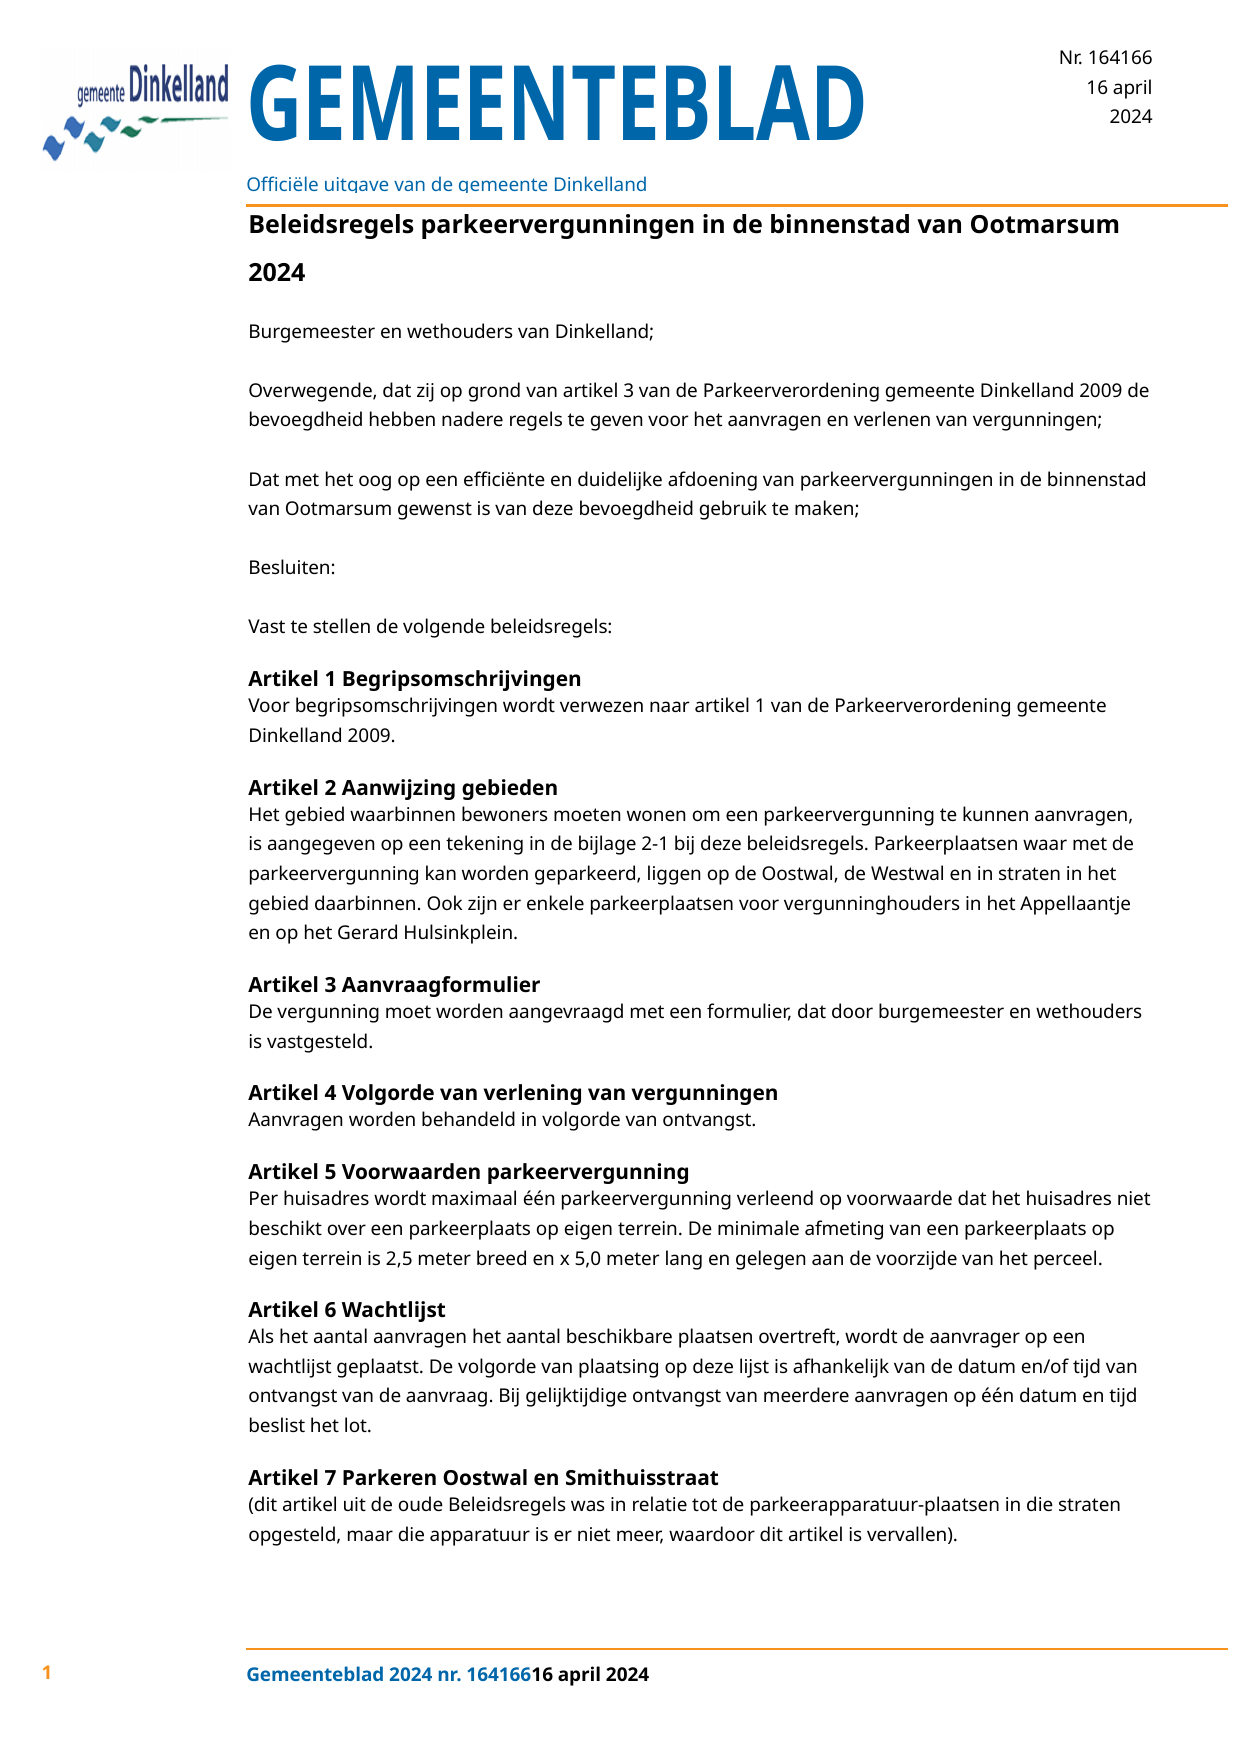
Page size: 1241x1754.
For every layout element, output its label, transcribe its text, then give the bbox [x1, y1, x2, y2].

text Artikel 5 Voorwaarden parkeervergunning [248, 1157, 1152, 1186]
text De vergunning moet worden aangevraagd met een formulier, dat door burgemeester en wethouders is vastgesteld. [248, 998, 1152, 1053]
text Besluiten: [248, 554, 1152, 580]
text Vast te stellen de volgende beleidsregels: [248, 614, 1152, 639]
text (dit artikel uit de oude Beleidsregels was in relatie tot de parkeerapparatuur-plaatsen in die straten opgesteld, maar die apparatuur is er niet meer, waardoor dit artikel is vervallen). [248, 1491, 1152, 1546]
text Artikel 6 Wachtlijst [248, 1295, 1152, 1323]
text Artikel 3 Aanvraagformulier [248, 970, 1152, 998]
text Artikel 1 Begripsomschrijvingen [248, 664, 1152, 693]
picture [41, 47, 231, 172]
text Artikel 4 Volgorde van verlening van vergunningen [248, 1078, 1152, 1107]
text Dat met het oog op een efficiënte en duidelijke afdoening van parkeervergunningen in de binnenstad van Ootmarsum gewenst is van deze bevoegdheid gebruik te maken; [248, 466, 1152, 521]
text Het gebied waarbinnen bewoners moeten wonen om een parkeervergunning te kunnen aanvragen, is aangegeven op een tekening in de bijlage 2-1 bij deze beleidsregels. Parkeerplaatsen waar met de parkeervergunning kan worden geparkeerd, liggen op de Oostwal, de Westwal en in straten in het gebied daarbinnen. Ook zijn er enkele parkeerplaatsen voor vergunninghouders in het Appellaantje en op het Gerard Hulsinkplein. [248, 801, 1152, 945]
text Aanvragen worden behandeld in volgorde van ontvangst. [248, 1107, 1152, 1132]
text Overwegende, dat zij op grond van artikel 3 van de Parkeerverordening gemeente Dinkelland 2009 de bevoegdheid hebben nadere regels te geven voor het aanvragen en verlenen van vergunningen; [248, 377, 1152, 432]
text Beleidsregels parkeervergunningen in de binnenstad van Ootmarsum 2024 [248, 207, 1152, 288]
text Per huisadres wordt maximaal één parkeervergunning verleend op voorwaarde dat het huisadres niet beschikt over een parkeerplaats op eigen terrein. De minimale afmeting van een parkeerplaats op eigen terrein is 2,5 meter breed en x 5,0 meter lang en gelegen aan de voorzijde van het perceel. [248, 1186, 1152, 1270]
text Burgemeester en wethouders van Dinkelland; [248, 318, 1152, 344]
text Voor begripsomschrijvingen wordt verwezen naar artikel 1 van de Parkeerverordening gemeente Dinkelland 2009. [248, 693, 1152, 748]
text Als het aantal aanvragen het aantal beschikbare plaatsen overtreft, wordt de aanvrager op een wachtlijst geplaatst. De volgorde van plaatsing op deze lijst is afhankelijk van de datum en/of tijd van ontvangst van de aanvraag. Bij gelijktijdige ontvangst van meerdere aanvragen op één datum en tijd beslist het lot. [248, 1323, 1152, 1438]
text Artikel 7 Parkeren Oostwal en Smithuisstraat [248, 1463, 1152, 1491]
text Artikel 2 Aanwijzing gebieden [248, 773, 1152, 801]
